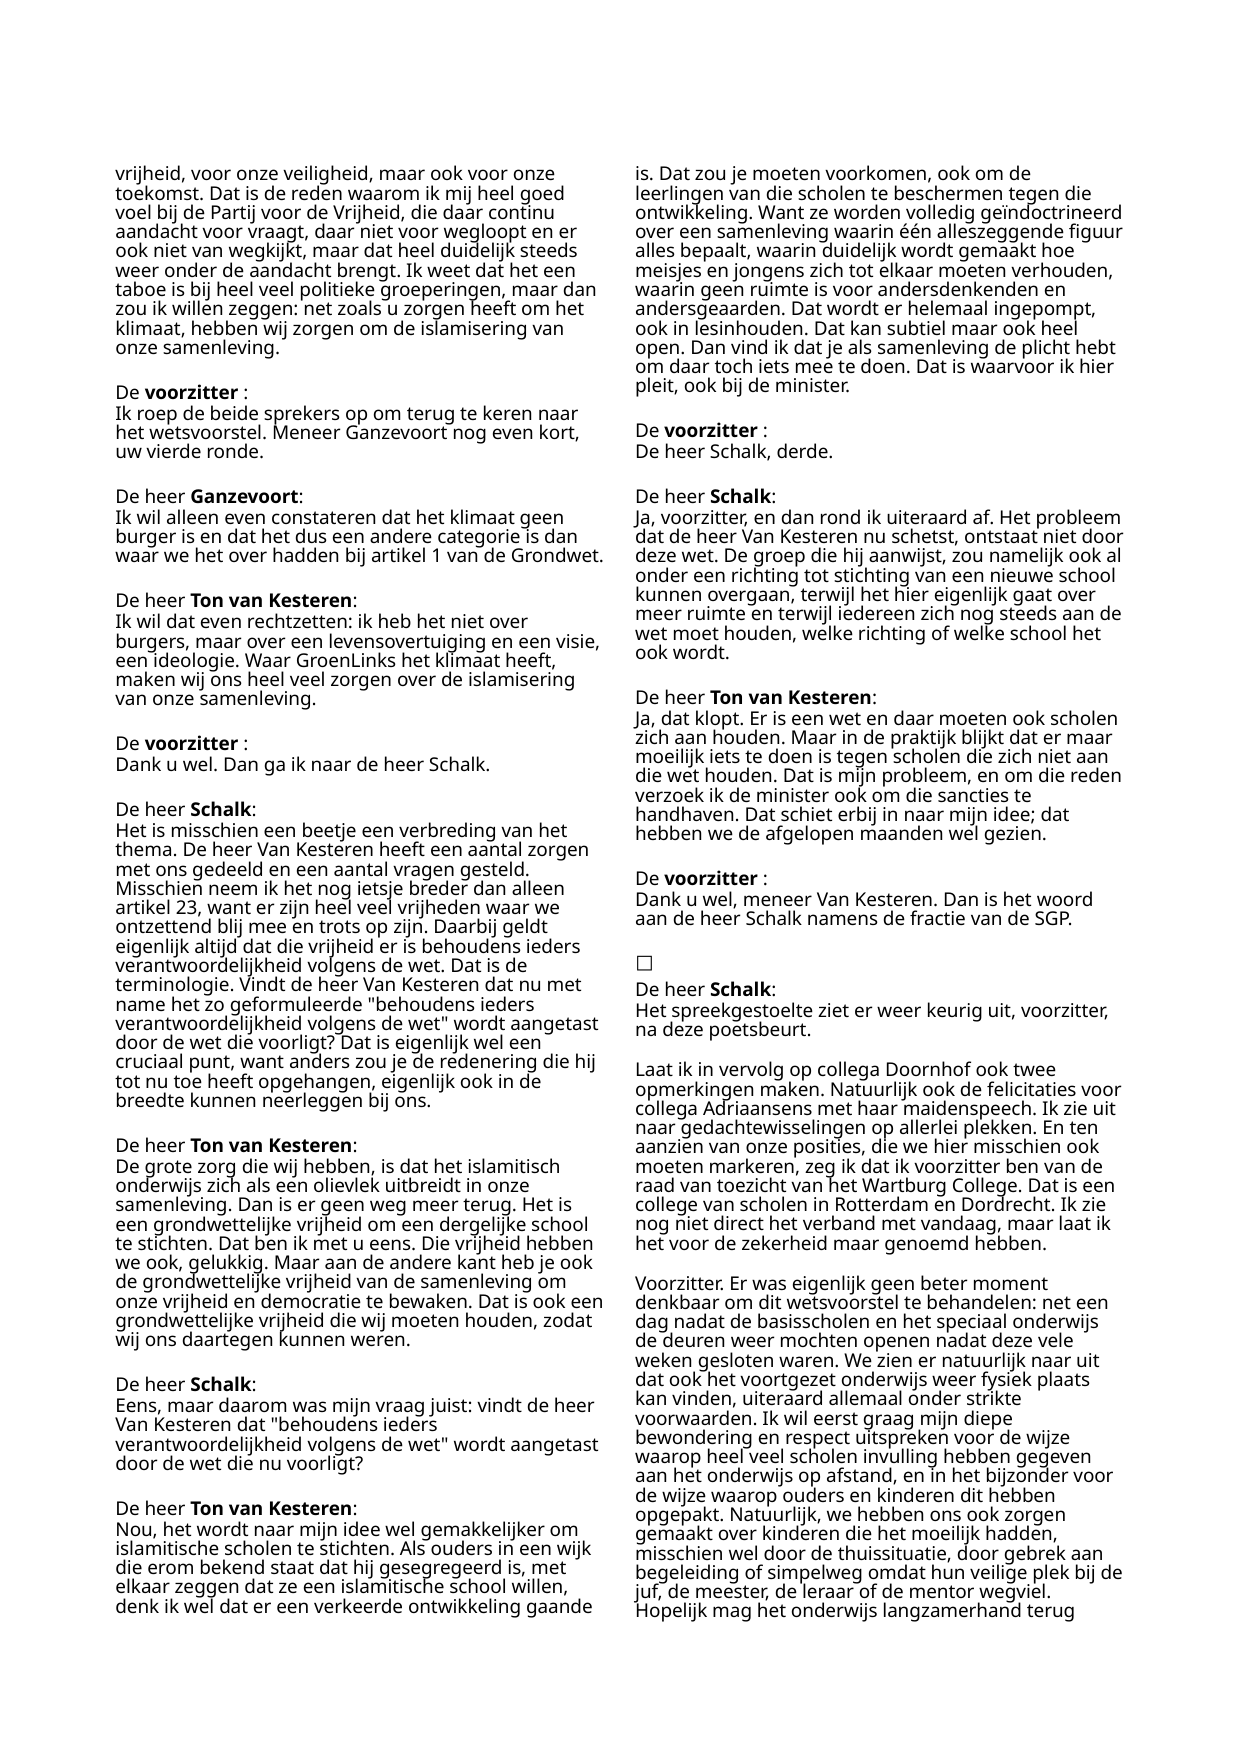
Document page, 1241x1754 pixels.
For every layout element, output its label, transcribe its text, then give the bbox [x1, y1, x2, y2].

text is. Dat zou je moeten voorkomen, ook om de leerlingen van die scholen te beschermen tegen die ontwikkeling. Want ze worden volledig geïndoctrineerd over een samenleving waarin één alleszeggende figuur alles bepaalt, waarin duidelijk wordt gemaakt hoe meisjes en jongens zich tot elkaar moeten verhouden, waarin geen ruimte is voor andersdenkenden en andersgeaarden. Dat wordt er helemaal ingepompt, ook in lesinhouden. Dat kan subtiel maar ook heel open. Dan vind ik dat je als samenleving de plicht hebt om daar toch iets mee te doen. Dat is waarvoor ik hier pleit, ook bij de minister. [635, 165, 1125, 397]
text Ik wil dat even rechtzetten: ik heb het niet over burgers, maar over een levensovertuiging en een visie, een ideologie. Waar GroenLinks het klimaat heeft, maken wij ons heel veel zorgen over de islamisering van onze samenleving. [115, 613, 605, 710]
text Ja, voorzitter, en dan rond ik uiteraard af. Het probleem dat de heer Van Kesteren nu schetst, ontstaat niet door deze wet. De groep die hij aanwijst, zou namelijk ook al onder een richting tot stichting van een nieuwe school kunnen overgaan, terwijl het hier eigenlijk gaat over meer ruimte en terwijl iedereen zich nog steeds aan de wet moet houden, welke richting of welke school het ook wordt. [635, 509, 1125, 663]
text Ja, dat klopt. Er is een wet en daar moeten ook scholen zich aan houden. Maar in de praktijk blijkt dat er maar moeilijk iets te doen is tegen scholen die zich niet aan die wet houden. Dat is mijn probleem, en om die reden verzoek ik de minister ook om die sancties te handhaven. Dat schiet erbij in naar mijn idee; dat hebben we de afgelopen maanden wel gezien. [635, 710, 1125, 844]
text Het is misschien een beetje een verbreding van het thema. De heer Van Kesteren heeft een aantal zorgen met ons gedeeld en een aantal vragen gesteld. Misschien neem ik het nog ietsje breder dan alleen artikel 23, want er zijn heel veel vrijheden waar we ontzettend blij mee en trots op zijn. Daarbij geldt eigenlijk altijd dat die vrijheid er is behoudens ieders verantwoordelijkheid volgens de wet. Dat is de terminologie. Vindt de heer Van Kesteren dat nu met name het zo geformuleerde "behoudens ieders verantwoordelijkheid volgens de wet" wordt aangetast door de wet die voorligt? Dat is eigenlijk wel een cruciaal punt, want anders zou je de redenering die hij tot nu toe heeft opgehangen, eigenlijk ook in de breedte kunnen neerleggen bij ons. [115, 822, 605, 1111]
text De heer Schalk: [115, 1371, 605, 1397]
text De heer Ton van Kesteren: [115, 588, 605, 613]
text ⬜ [635, 951, 1125, 976]
text De voorzitter : [115, 731, 605, 756]
text De grote zorg die wij hebben, is dat het islamitisch onderwijs zich als een olievlek uitbreidt in onze samenleving. Dan is er geen weg meer terug. Het is een grondwettelijke vrijheid om een dergelijke school te stichten. Dat ben ik met u eens. Die vrijheid hebben we ook, gelukkig. Maar aan de andere kant heb je ook de grondwettelijke vrijheid van de samenleving om onze vrijheid en democratie te bewaken. Dat is ook een grondwettelijke vrijheid die wij moeten houden, zodat wij ons daartegen kunnen weren. [115, 1158, 605, 1350]
text Ik roep de beide sprekers op om terug te keren naar het wetsvoorstel. Meneer Ganzevoort nog even kort, uw vierde ronde. [115, 404, 605, 462]
text vrijheid, voor onze veiligheid, maar ook voor onze toekomst. Dat is de reden waarom ik mij heel goed voel bij de Partij voor de Vrijheid, die daar continu aandacht voor vraagt, daar niet voor wegloopt en er ook niet van wegkijkt, maar dat heel duidelijk steeds weer onder de aandacht brengt. Ik weet dat het een taboe is bij heel veel politieke groeperingen, maar dan zou ik willen zeggen: net zoals u zorgen heeft om het klimaat, hebben wij zorgen om de islamisering van onze samenleving. [115, 165, 605, 358]
text Voorzitter. Er was eigenlijk geen beter moment denkbaar om dit wetsvoorstel te behandelen: net een dag nadat de basisscholen en het speciaal onderwijs de deuren weer mochten openen nadat deze vele weken gesloten waren. We zien er natuurlijk naar uit dat ook het voortgezet onderwijs weer fysiek plaats kan vinden, uiteraard allemaal onder strikte voorwaarden. Ik wil eerst graag mijn diepe bewondering en respect uitspreken voor de wijze waarop heel veel scholen invulling hebben gegeven aan het onderwijs op afstand, en in het bijzonder voor de wijze waarop ouders en kinderen dit hebben opgepakt. Natuurlijk, we hebben ons ook zorgen gemaakt over kinderen die het moeilijk hadden, misschien wel door de thuissituatie, door gebrek aan begeleiding of simpelweg omdat hun veilige plek bij de juf, de meester, de leraar of de mentor wegviel. Hopelijk mag het onderwijs langzamerhand terug [635, 1275, 1125, 1622]
text De voorzitter : [635, 865, 1125, 891]
text Het spreekgestoelte ziet er weer keurig uit, voorzitter, na deze poetsbeurt. [635, 1002, 1125, 1041]
text De voorzitter : [635, 417, 1125, 443]
text Dank u wel. Dan ga ik naar de heer Schalk. [115, 756, 605, 776]
text Eens, maar daarom was mijn vraag juist: vindt de heer Van Kesteren dat "behoudens ieders verantwoordelijkheid volgens de wet" wordt aangetast door de wet die nu voorligt? [115, 1397, 605, 1474]
text De heer Schalk: [115, 796, 605, 822]
text De heer Ganzevoort: [115, 483, 605, 509]
text De heer Schalk, derde. [635, 443, 1125, 462]
text De heer Ton van Kesteren: [635, 684, 1125, 710]
text Nou, het wordt naar mijn idee wel gemakkelijker om islamitische scholen te stichten. Als ouders in een wijk die erom bekend staat dat hij gesegregeerd is, met elkaar zeggen dat ze een islamitische school willen, denk ik wel dat er een verkeerde ontwikkeling gaande [115, 1521, 605, 1617]
text De heer Ton van Kesteren: [115, 1495, 605, 1521]
text De heer Schalk: [635, 976, 1125, 1002]
text De heer Ton van Kesteren: [115, 1132, 605, 1158]
text Laat ik in vervolg op collega Doornhof ook twee opmerkingen maken. Natuurlijk ook de felicitaties voor collega Adriaansens met haar maidenspeech. Ik zie uit naar gedachtewisselingen op allerlei plekken. En ten aanzien van onze posities, die we hier misschien ook moeten markeren, zeg ik dat ik voorzitter ben van de raad van toezicht van het Wartburg College. Dat is een college van scholen in Rotterdam en Dordrecht. Ik zie nog niet direct het verband met vandaag, maar laat ik het voor de zekerheid maar genoemd hebben. [635, 1061, 1125, 1254]
text De heer Schalk: [635, 483, 1125, 509]
text Dank u wel, meneer Van Kesteren. Dan is het woord aan de heer Schalk namens de fractie van de SGP. [635, 891, 1125, 930]
text Ik wil alleen even constateren dat het klimaat geen burger is en dat het dus een andere categorie is dan waar we het over hadden bij artikel 1 van de Grondwet. [115, 509, 605, 567]
text De voorzitter : [115, 379, 605, 404]
